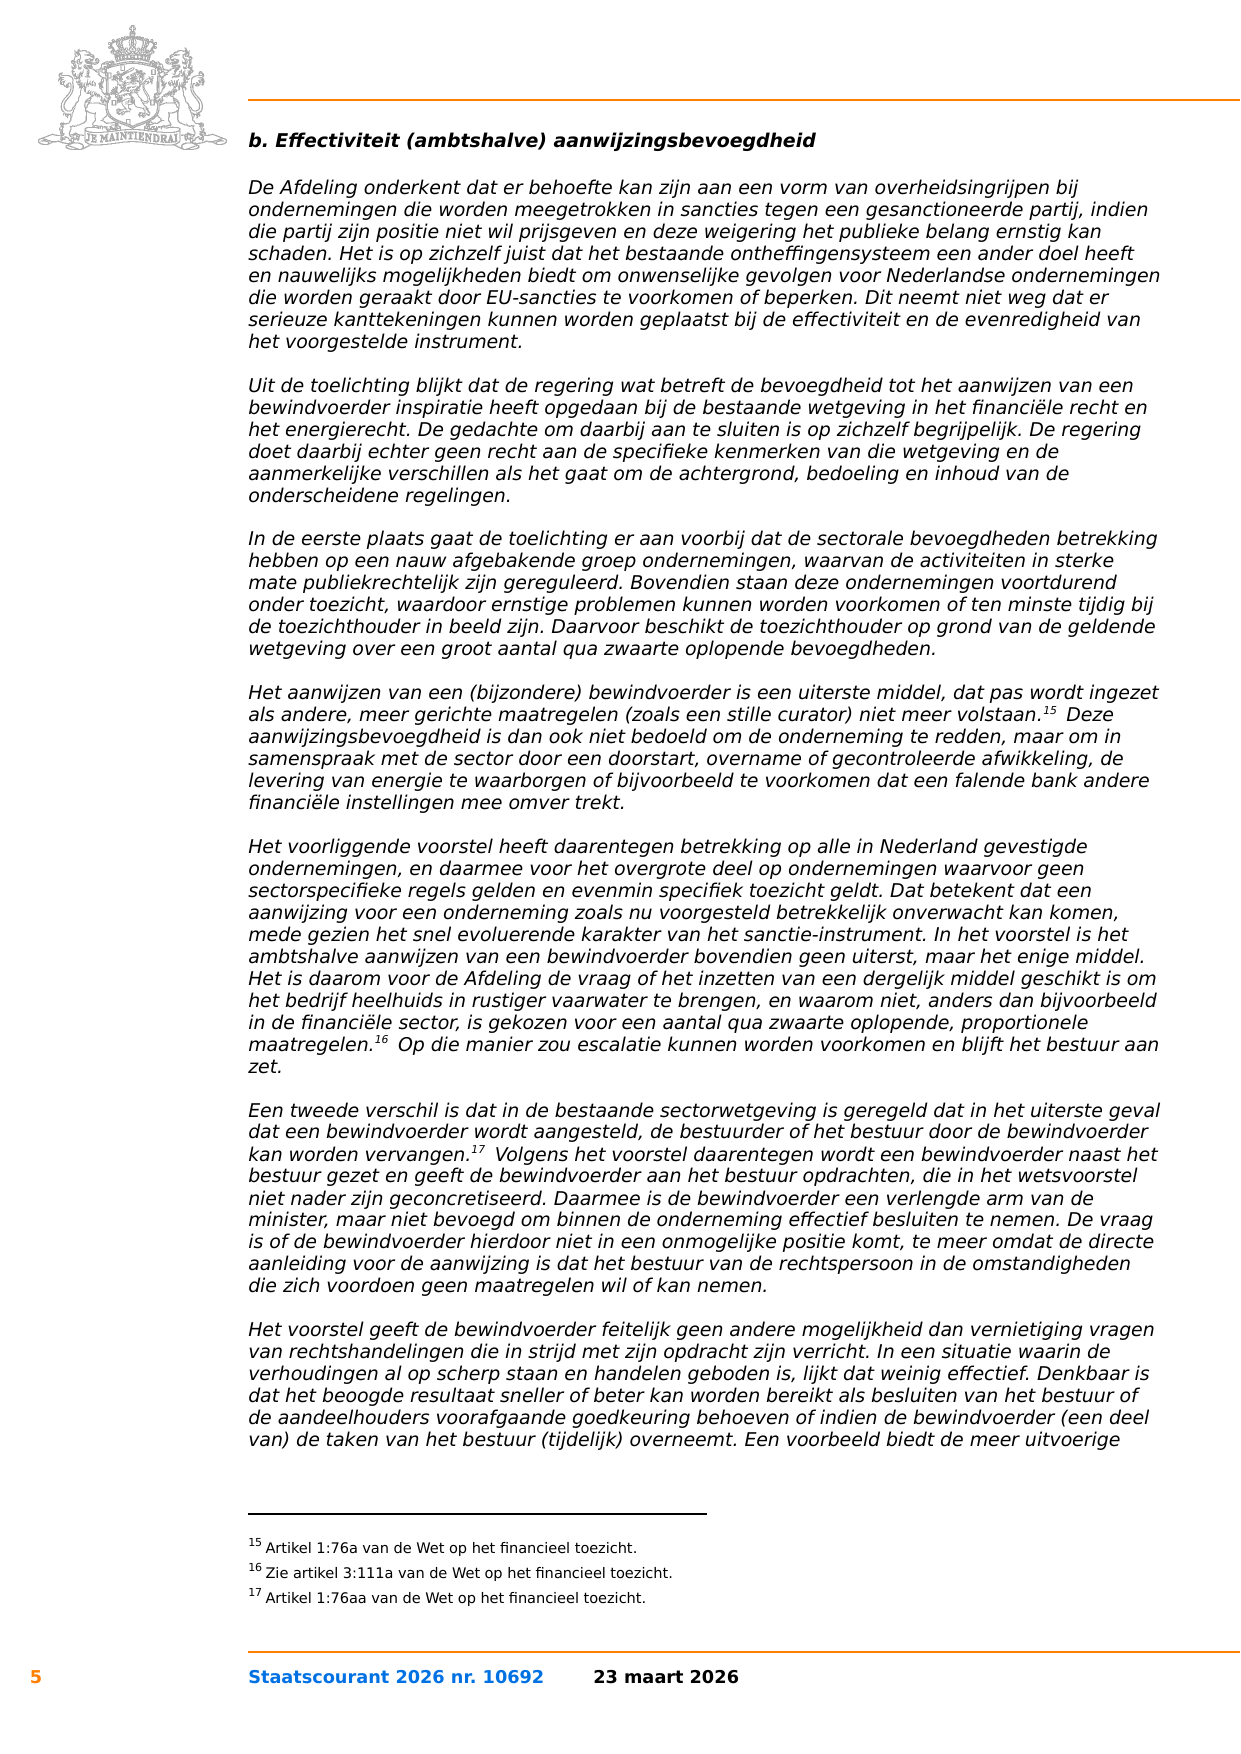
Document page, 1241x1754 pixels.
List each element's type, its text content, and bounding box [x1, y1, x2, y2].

text De Afdeling onderkent dat er behoefte kan zijn aan een vorm van overheidsingrijpen bij ondernemingen die worden meegetrokken in sancties tegen een gesanctioneerde partij, indien die partij zijn positie niet wil prijsgeven en deze weigering het publieke belang ernstig kan schaden. Het is op zichzelf juist dat het bestaande ontheffingensysteem een ander doel heeft en nauwelijks mogelijkheden biedt om onwenselijke gevolgen voor Nederlandse ondernemingen die worden geraakt door EU-sancties te voorkomen of beperken. Dit neemt niet weg dat er serieuze kanttekeningen kunnen worden geplaatst bij de effectiviteit en de evenredigheid van het voorgestelde instrument. [248, 177, 1163, 353]
text Zie artikel 3:111a van de Wet op het financieel toezicht. [248, 1561, 1163, 1583]
text Het voorstel geeft de bewindvoerder feitelijk geen andere mogelijkheid dan vernietiging vragen van rechtshandelingen die in strijd met zijn opdracht zijn verricht. In een situatie waarin de verhoudingen al op scherp staan en handelen geboden is, lijkt dat weinig effectief. Denkbaar is dat het beoogde resultaat sneller of beter kan worden bereikt als besluiten van het bestuur of de aandeelhouders voorafgaande goedkeuring behoeven of indien de bewindvoerder (een deel van) de taken van het bestuur (tijdelijk) overneemt. Een voorbeeld biedt de meer uitvoerige [248, 1319, 1163, 1451]
text Het voorliggende voorstel heeft daarentegen betrekking op alle in Nederland gevestigde ondernemingen, en daarmee voor het overgrote deel op ondernemingen waarvoor geen sectorspecifieke regels gelden en evenmin specifiek toezicht geldt. Dat betekent dat een aanwijzing voor een onderneming zoals nu voorgesteld betrekkelijk onverwacht kan komen, mede gezien het snel evoluerende karakter van het sanctie-instrument. In het voorstel is het ambtshalve aanwijzen van een bewindvoerder bovendien geen uiterst, maar het enige middel. Het is daarom voor de Afdeling de vraag of het inzetten van een dergelijk middel geschikt is om het bedrijf heelhuids in rustiger vaarwater te brengen, en waarom niet, anders dan bijvoorbeeld in de financiële sector, is gekozen voor een aantal qua zwaarte oplopende, proportionele maatregelen. Op die manier zou escalatie kunnen worden voorkomen en blijft het bestuur aan zet. [248, 836, 1163, 1078]
text Het aanwijzen van een (bijzondere) bewindvoerder is een uiterste middel, dat pas wordt ingezet als andere, meer gerichte maatregelen (zoals een stille curator) niet meer volstaan. Deze aanwijzingsbevoegdheid is dan ook niet bedoeld om de onderneming te redden, maar om in samenspraak met de sector door een doorstart, overname of gecontroleerde afwikkeling, de levering van energie te waarborgen of bijvoorbeeld te voorkomen dat een falende bank andere financiële instellingen mee omver trekt. [248, 682, 1163, 814]
text In de eerste plaats gaat de toelichting er aan voorbij dat de sectorale bevoegdheden betrekking hebben op een nauw afgebakende groep ondernemingen, waarvan de activiteiten in sterke mate publiekrechtelijk zijn gereguleerd. Bovendien staan deze ondernemingen voortdurend onder toezicht, waardoor ernstige problemen kunnen worden voorkomen of ten minste tijdig bij de toezichthouder in beeld zijn. Daarvoor beschikt de toezichthouder op grond van de geldende wetgeving over een groot aantal qua zwaarte oplopende bevoegdheden. [248, 528, 1163, 660]
text Artikel 1:76a van de Wet op het financieel toezicht. [248, 1536, 1163, 1558]
picture [38, 25, 227, 150]
text Artikel 1:76aa van de Wet op het financieel toezicht. [248, 1586, 1163, 1608]
subtitle b. Effectiviteit (ambtshalve) aanwijzingsbevoegdheid [248, 130, 1163, 152]
text Een tweede verschil is dat in de bestaande sectorwetgeving is geregeld dat in het uiterste geval dat een bewindvoerder wordt aangesteld, de bestuurder of het bestuur door de bewindvoerder kan worden vervangen. Volgens het voorstel daarentegen wordt een bewindvoerder naast het bestuur gezet en geeft de bewindvoerder aan het bestuur opdrachten, die in het wetsvoorstel niet nader zijn geconcretiseerd. Daarmee is de bewindvoerder een verlengde arm van de minister, maar niet bevoegd om binnen de onderneming effectief besluiten te nemen. De vraag is of de bewindvoerder hierdoor niet in een onmogelijke positie komt, te meer omdat de directe aanleiding voor de aanwijzing is dat het bestuur van de rechtspersoon in de omstandigheden die zich voordoen geen maatregelen wil of kan nemen. [248, 1099, 1163, 1297]
text Uit de toelichting blijkt dat de regering wat betreft de bevoegdheid tot het aanwijzen van een bewindvoerder inspiratie heeft opgedaan bij de bestaande wetgeving in het financiële recht en het energierecht. De gedachte om daarbij aan te sluiten is op zichzelf begrijpelijk. De regering doet daarbij echter geen recht aan de specifieke kenmerken van die wetgeving en de aanmerkelijke verschillen als het gaat om de achtergrond, bedoeling en inhoud van de onderscheidene regelingen. [248, 374, 1163, 506]
